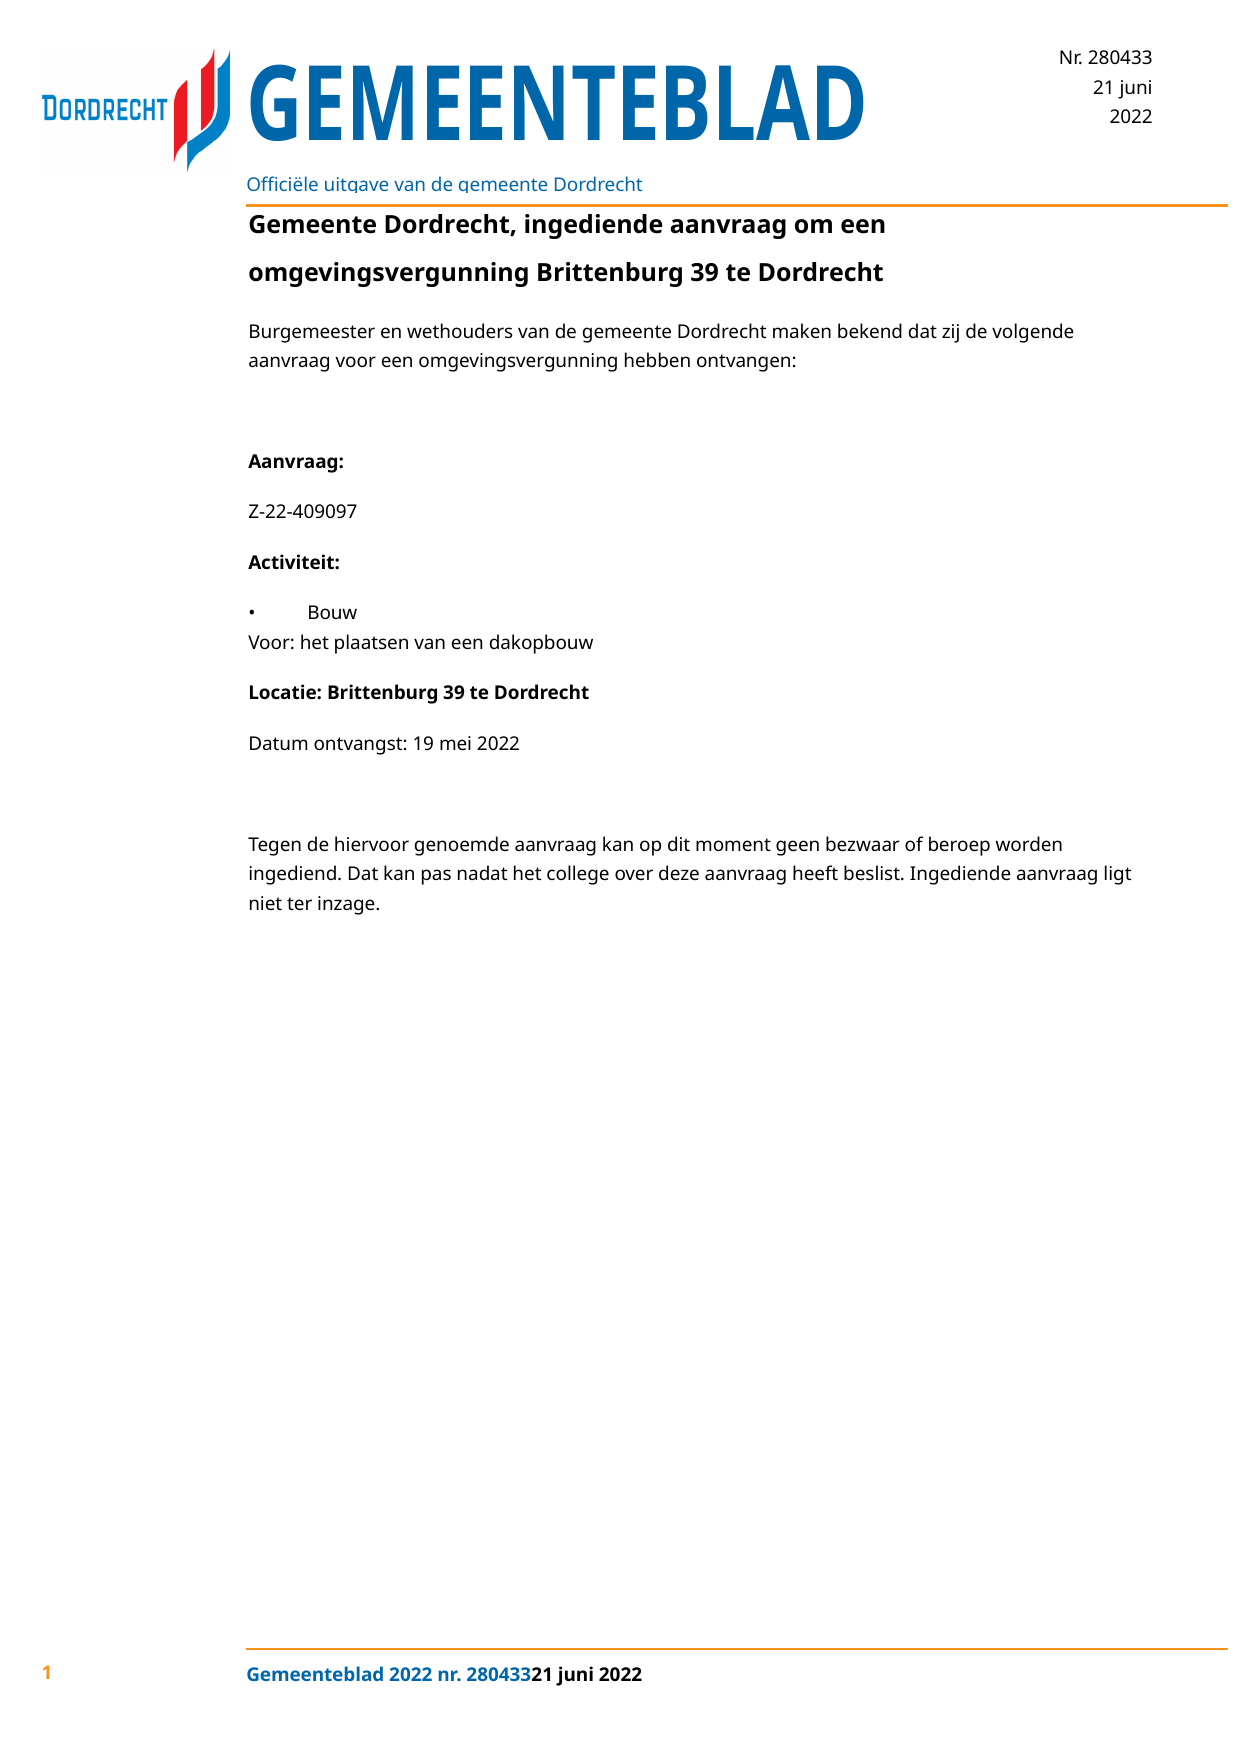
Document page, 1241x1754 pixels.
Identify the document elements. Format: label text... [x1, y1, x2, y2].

text Gemeente Dordrecht, ingediende aanvraag om een omgevingsvergunning Brittenburg 39 te Dordrecht [248, 207, 1152, 288]
text Locatie: Brittenburg 39 te Dordrecht [248, 679, 1152, 705]
text Burgemeester en wethouders van de gemeente Dordrecht maken bekend dat zij de volgende aanvraag voor een omgevingsvergunning hebben ontvangen: [248, 318, 1152, 373]
text Z-22-409097 [248, 499, 1152, 524]
text Aanvraag: [248, 448, 1152, 474]
list Bouw [248, 599, 1152, 625]
text Voor: het plaatsen van een dakopbouw [248, 629, 1152, 655]
text Tegen de hiervoor genoemde aanvraag kan op dit moment geen bezwaar of beroep worden ingediend. Dat kan pas nadat het college over deze aanvraag heeft beslist. Ingediende aanvraag ligt niet ter inzage. [248, 831, 1152, 916]
text Datum ontvangst: 19 mei 2022 [248, 730, 1152, 756]
text Activiteit: [248, 549, 1152, 575]
picture [41, 47, 231, 172]
